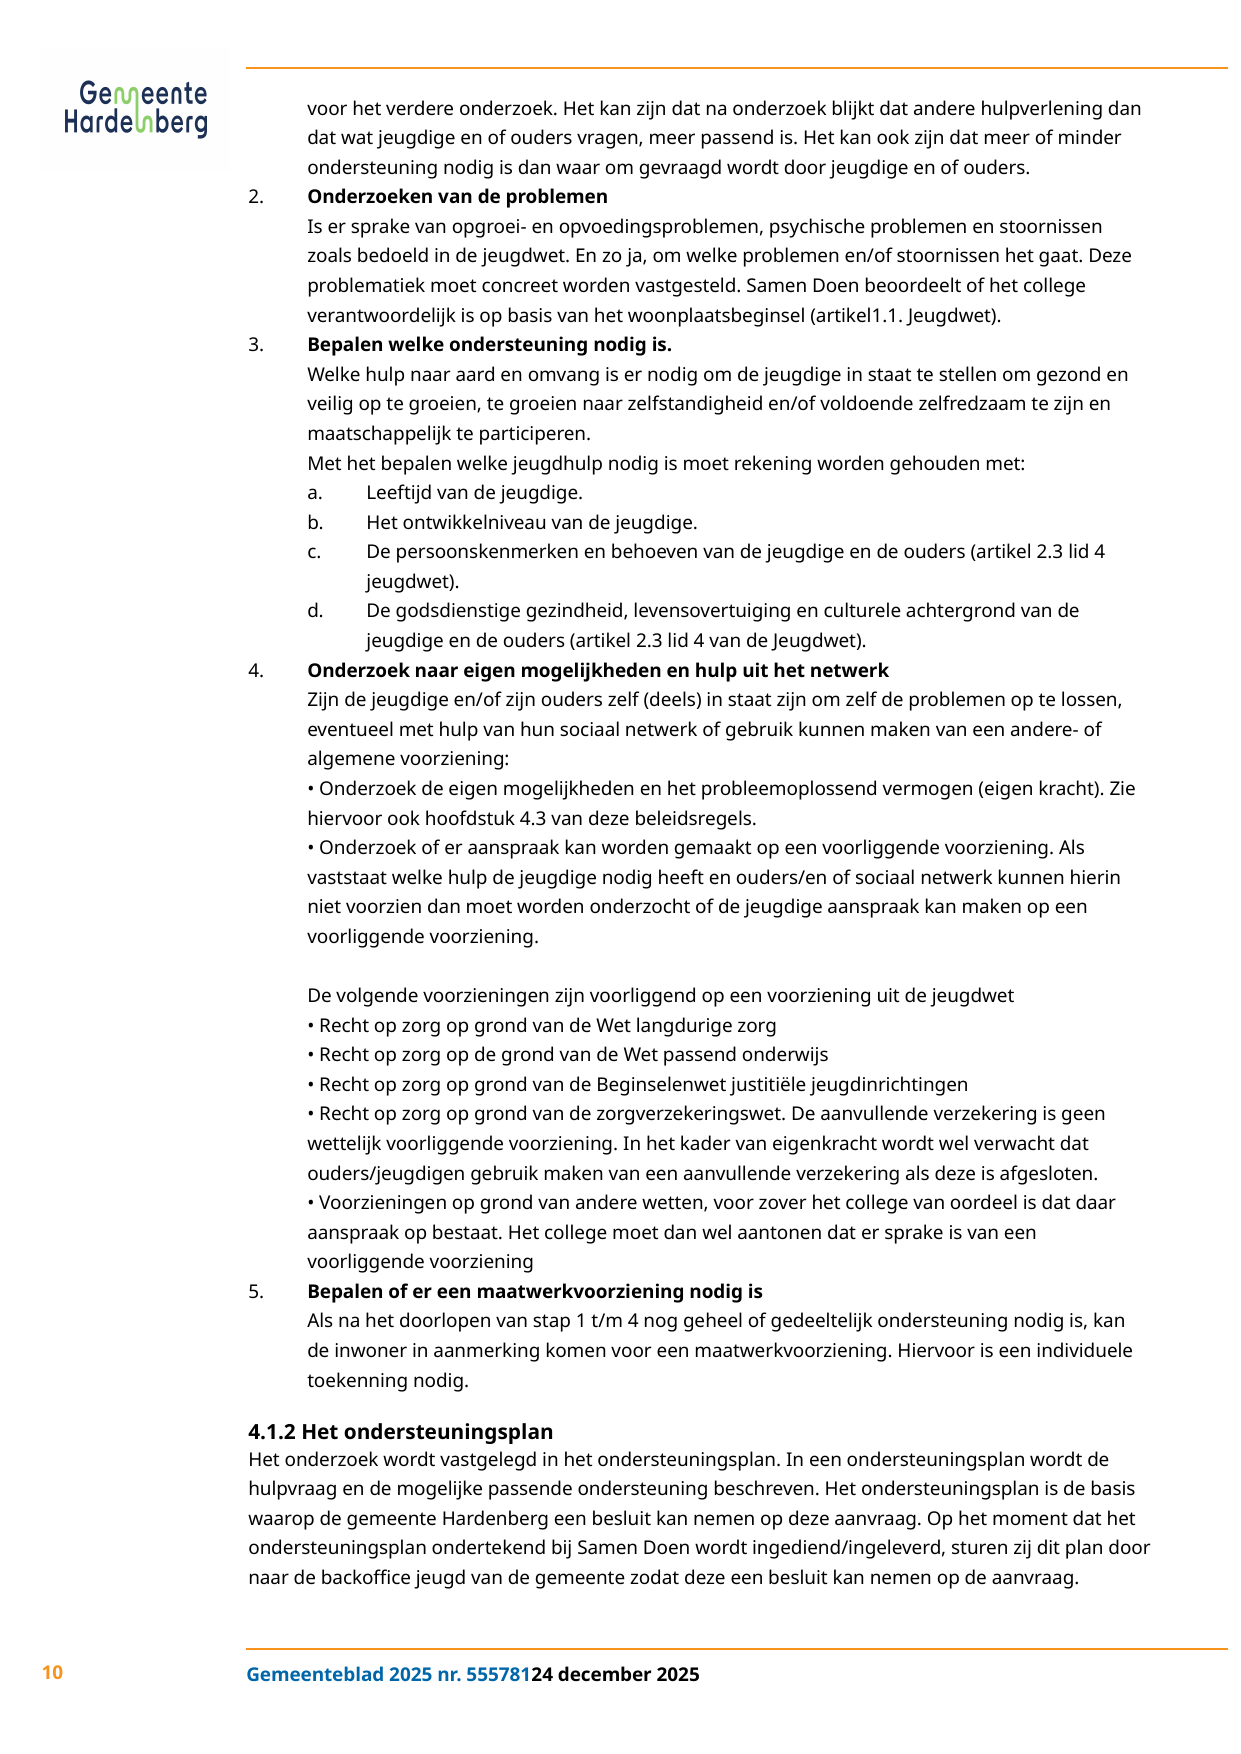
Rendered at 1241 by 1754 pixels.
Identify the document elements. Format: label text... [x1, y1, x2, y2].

picture [41, 47, 231, 172]
list Bepalen of er een maatwerkvoorziening nodig is [248, 1278, 1152, 1304]
text Het onderzoek wordt vastgelegd in het ondersteuningsplan. In een ondersteuningsplan wordt de hulpvraag en de mogelijke passende ondersteuning beschreven. Het ondersteuningsplan is de basis waarop de gemeente Hardenberg een besluit kan nemen op deze aanvraag. Op het moment dat het ondersteuningsplan ondertekend bij Samen Doen wordt ingediend/ingeleverd, sturen zij dit plan door naar de backoffice jeugd van de gemeente zodat deze een besluit kan nemen op de aanvraag. [248, 1446, 1152, 1590]
list • Recht op zorg op grond van de Wet langdurige zorg [248, 1012, 1152, 1038]
list Bepalen welke ondersteuning nodig is. [248, 331, 1152, 357]
list De godsdienstige gezindheid, levensovertuiging en culturele achtergrond van de jeugdige en de ouders (artikel 2.3 lid 4 van de Jeugdwet). [307, 598, 1152, 653]
list Onderzoeken van de problemen [248, 183, 1152, 209]
list • Recht op zorg op de grond van de Wet passend onderwijs [248, 1041, 1152, 1067]
text 4.1.2 Het ondersteuningsplan [248, 1417, 1152, 1446]
list Is er sprake van opgroei- en opvoedingsproblemen, psychische problemen en stoornissen zoals bedoeld in de jeugdwet. En zo ja, om welke problemen en/of stoornissen het gaat. Deze problematiek moet concreet worden vastgesteld. Samen Doen beoordeelt of het college verantwoordelijk is op basis van het woonplaatsbeginsel (artikel1.1. Jeugdwet). [248, 213, 1152, 328]
list Zijn de jeugdige en/of zijn ouders zelf (deels) in staat zijn om zelf de problemen op te lossen, eventueel met hulp van hun sociaal netwerk of gebruik kunnen maken van een andere- of algemene voorziening: [248, 686, 1152, 771]
list • Recht op zorg op grond van de Beginselenwet justitiële jeugdinrichtingen [248, 1071, 1152, 1097]
list Het ontwikkelniveau van de jeugdige. [307, 509, 1152, 535]
list Leeftijd van de jeugdige. [307, 479, 1152, 505]
list Onderzoek naar eigen mogelijkheden en hulp uit het netwerk [248, 657, 1152, 683]
list Met het bepalen welke jeugdhulp nodig is moet rekening worden gehouden met: [248, 450, 1152, 476]
list De persoonskenmerken en behoeven van de jeugdige en de ouders (artikel 2.3 lid 4 jeugdwet). [307, 538, 1152, 594]
list • Onderzoek de eigen mogelijkheden en het probleemoplossend vermogen (eigen kracht). Zie hiervoor ook hoofdstuk 4.3 van deze beleidsregels. [248, 775, 1152, 831]
list Welke hulp naar aard en omvang is er nodig om de jeugdige in staat te stellen om gezond en veilig op te groeien, te groeien naar zelfstandigheid en/of voldoende zelfredzaam te zijn en maatschappelijk te participeren. [248, 361, 1152, 446]
list De volgende voorzieningen zijn voorliggend op een voorziening uit de jeugdwet [248, 982, 1152, 1008]
list • Onderzoek of er aanspraak kan worden gemaakt op een voorliggende voorziening. Als vaststaat welke hulp de jeugdige nodig heeft en ouders/en of sociaal netwerk kunnen hierin niet voorzien dan moet worden onderzocht of de jeugdige aanspraak kan maken op een voorliggende voorziening. [248, 834, 1152, 949]
list voor het verdere onderzoek. Het kan zijn dat na onderzoek blijkt dat andere hulpverlening dan dat wat jeugdige en of ouders vragen, meer passend is. Het kan ook zijn dat meer of minder ondersteuning nodig is dan waar om gevraagd wordt door jeugdige en of ouders. [248, 95, 1152, 180]
list Als na het doorlopen van stap 1 t/m 4 nog geheel of gedeeltelijk ondersteuning nodig is, kan de inwoner in aanmerking komen voor een maatwerkvoorziening. Hiervoor is een individuele toekenning nodig. [248, 1308, 1152, 1393]
list • Recht op zorg op grond van de zorgverzekeringswet. De aanvullende verzekering is geen wettelijk voorliggende voorziening. In het kader van eigenkracht wordt wel verwacht dat ouders/jeugdigen gebruik maken van een aanvullende verzekering als deze is afgesloten. [248, 1101, 1152, 1186]
list • Voorzieningen op grond van andere wetten, voor zover het college van oordeel is dat daar aanspraak op bestaat. Het college moet dan wel aantonen dat er sprake is van een voorliggende voorziening [248, 1189, 1152, 1274]
